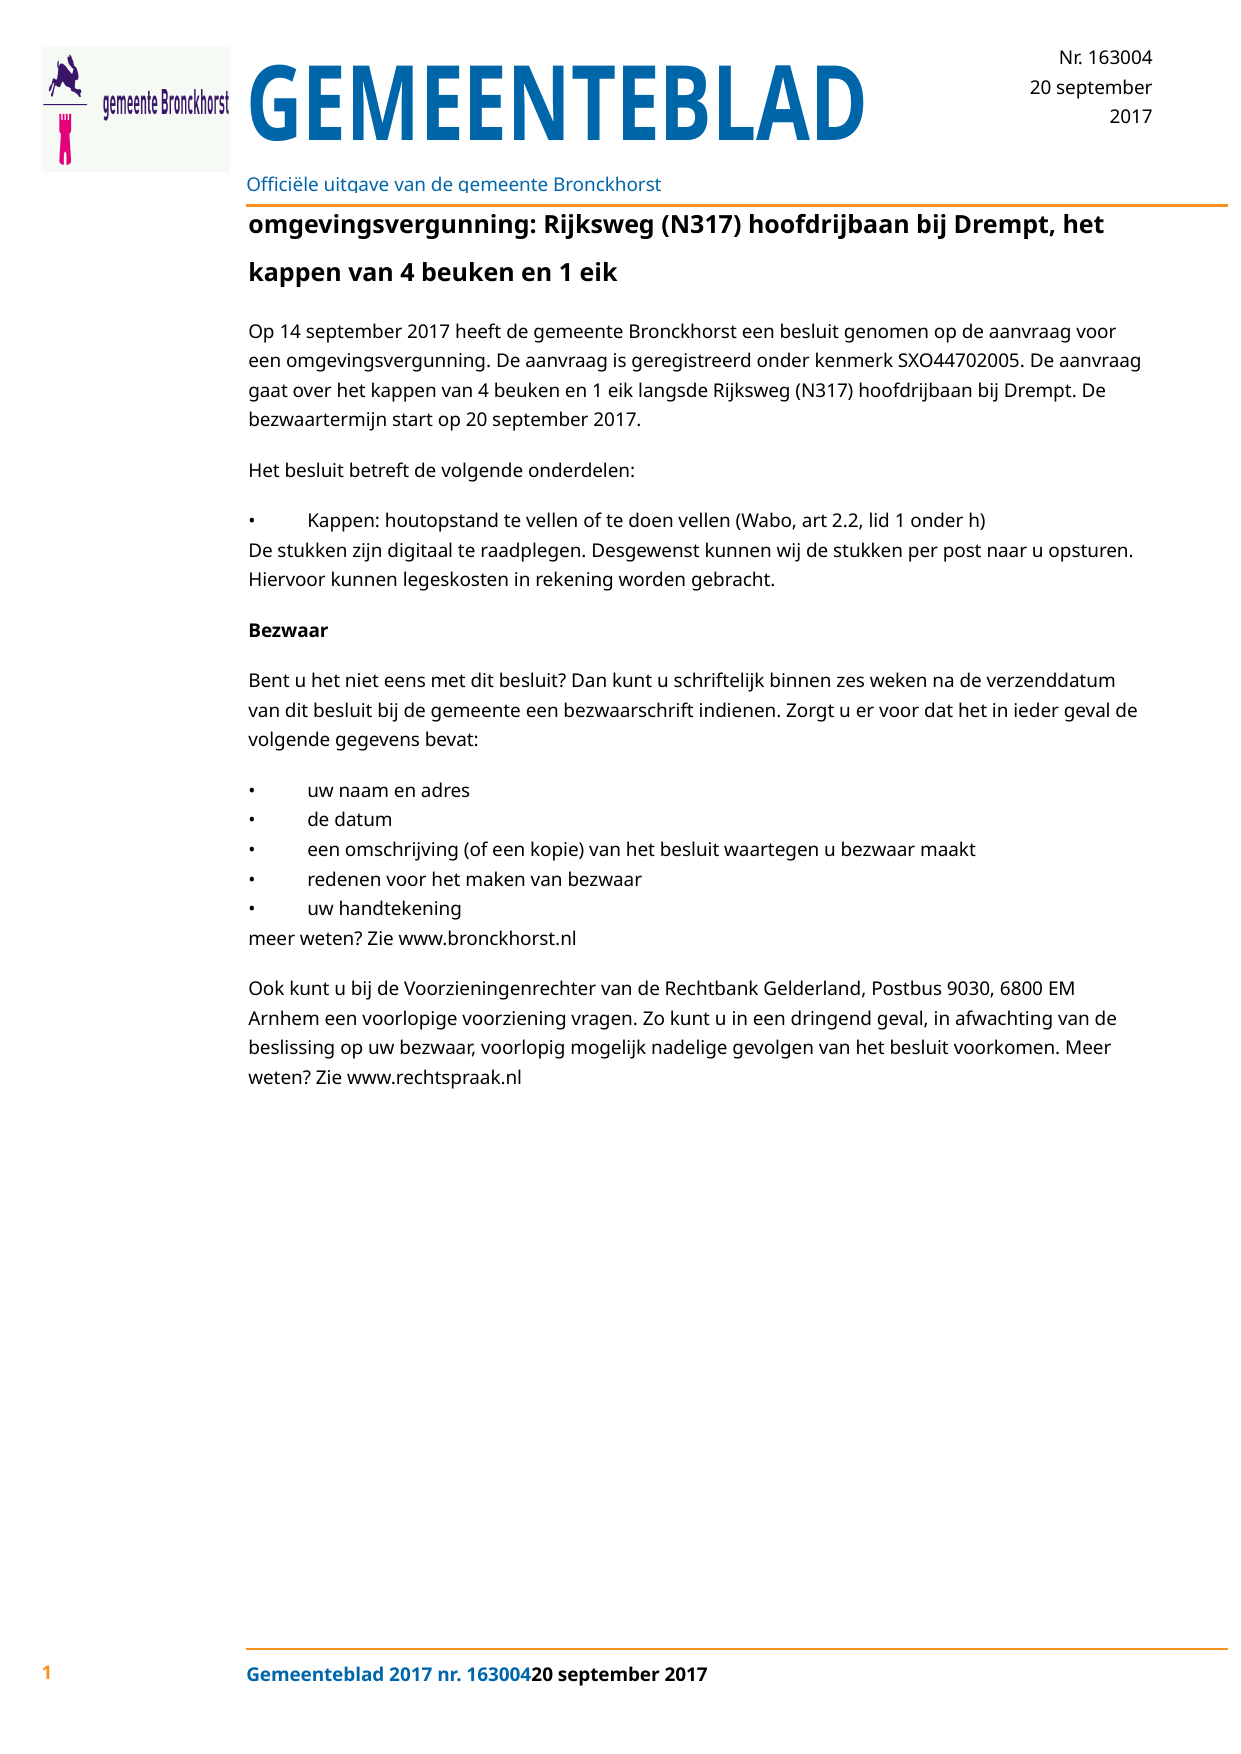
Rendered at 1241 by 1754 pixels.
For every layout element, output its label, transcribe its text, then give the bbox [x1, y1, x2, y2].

text Ook kunt u bij de Voorzieningenrechter van de Rechtbank Gelderland, Postbus 9030, 6800 EM Arnhem een voorlopige voorziening vragen. Zo kunt u in een dringend geval, in afwachting van de beslissing op uw bezwaar, voorlopig mogelijk nadelige gevolgen van het besluit voorkomen. Meer weten? Zie www.rechtspraak.nl [248, 975, 1152, 1090]
text Het besluit betreft de volgende onderdelen: [248, 457, 1152, 483]
list een omschrijving (of een kopie) van het besluit waartegen u bezwaar maakt [248, 836, 1152, 862]
list uw naam en adres [248, 777, 1152, 803]
list Kappen: houtopstand te vellen of te doen vellen (Wabo, art 2.2, lid 1 onder h) [248, 507, 1152, 533]
text Op 14 september 2017 heeft de gemeente Bronckhorst een besluit genomen op de aanvraag voor een omgevingsvergunning. De aanvraag is geregistreerd onder kenmerk SXO44702005. De aanvraag gaat over het kappen van 4 beuken en 1 eik langsde Rijksweg (N317) hoofdrijbaan bij Drempt. De bezwaartermijn start op 20 september 2017. [248, 318, 1152, 432]
text Bezwaar [248, 617, 1152, 643]
list uw handtekening [248, 895, 1152, 921]
text meer weten? Zie www.bronckhorst.nl [248, 925, 1152, 951]
list redenen voor het maken van bezwaar [248, 866, 1152, 892]
text De stukken zijn digitaal te raadplegen. Desgewenst kunnen wij de stukken per post naar u opsturen. Hiervoor kunnen legeskosten in rekening worden gebracht. [248, 537, 1152, 592]
text omgevingsvergunning: Rijksweg (N317) hoofdrijbaan bij Drempt, het kappen van 4 beuken en 1 eik [248, 207, 1152, 288]
picture [41, 47, 231, 172]
text Bent u het niet eens met dit besluit? Dan kunt u schriftelijk binnen zes weken na de verzenddatum van dit besluit bij de gemeente een bezwaarschrift indienen. Zorgt u er voor dat het in ieder geval de volgende gegevens bevat: [248, 667, 1152, 752]
list de datum [248, 807, 1152, 832]
